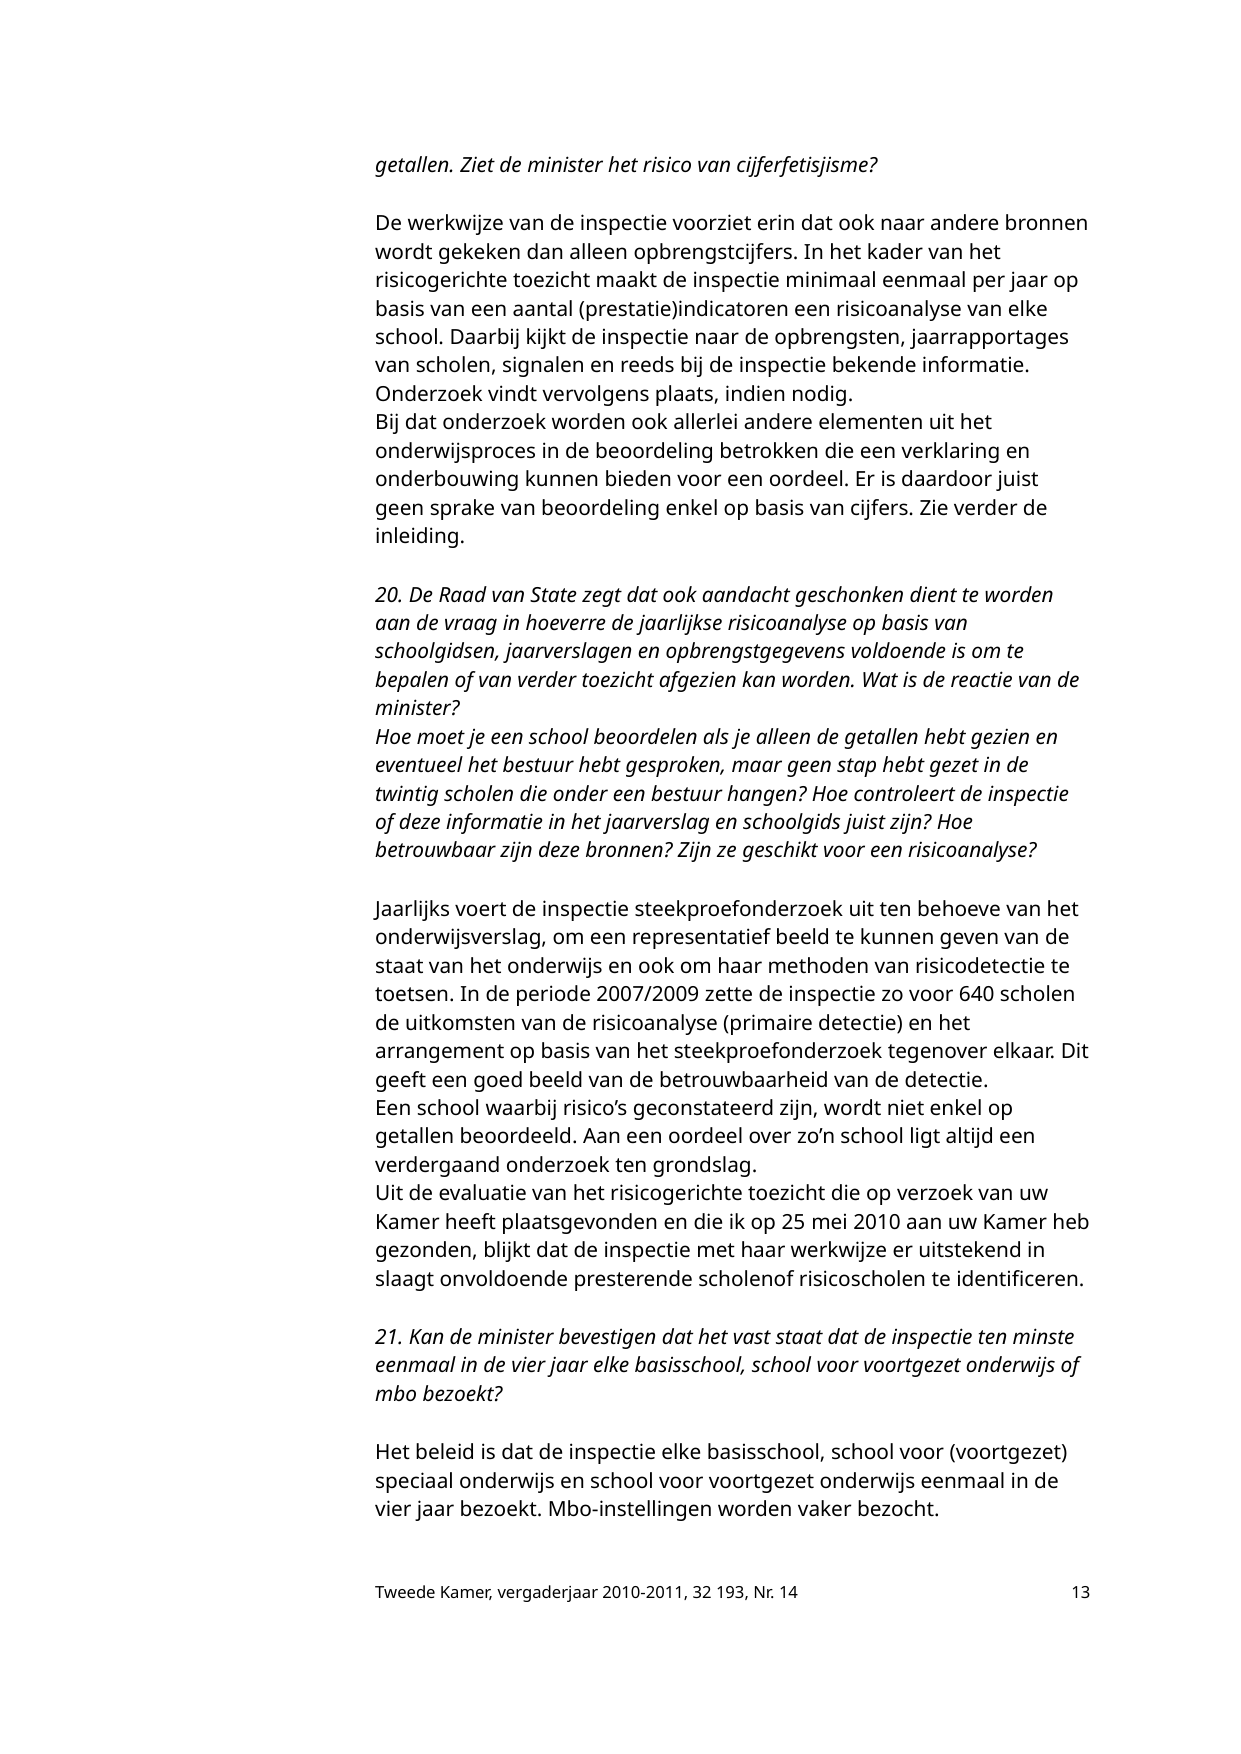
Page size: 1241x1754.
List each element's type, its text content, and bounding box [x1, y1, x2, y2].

text 21. Kan de minister bevestigen dat het vast staat dat de inspectie ten minste eenmaal in de vier jaar elke basisschool, school voor voortgezet onderwijs of mbo bezoekt? [375, 1322, 1090, 1407]
text Uit de evaluatie van het risicogerichte toezicht die op verzoek van uw Kamer heeft plaatsgevonden en die ik op 25 mei 2010 aan uw Kamer heb gezonden, blijkt dat de inspectie met haar werkwijze er uitstekend in slaagt onvoldoende presterende scholenof risicoscholen te identificeren. [375, 1178, 1090, 1292]
text Hoe moet je een school beoordelen als je alleen de getallen hebt gezien en eventueel het bestuur hebt gesproken, maar geen stap hebt gezet in de twintig scholen die onder een bestuur hangen? Hoe controleert de inspectie of deze informatie in het jaarverslag en schoolgids juist zijn? Hoe betrouwbaar zijn deze bronnen? Zijn ze geschikt voor een risicoanalyse? [375, 722, 1090, 864]
text getallen. Ziet de minister het risico van cijferfetisjisme? [375, 150, 1090, 178]
text Bij dat onderzoek worden ook allerlei andere elementen uit het onderwijsproces in de beoordeling betrokken die een verklaring en onderbouwing kunnen bieden voor een oordeel. Er is daardoor juist geen sprake van beoordeling enkel op basis van cijfers. Zie verder de inleiding. [375, 407, 1090, 550]
text 20. De Raad van State zegt dat ook aandacht geschonken dient te worden aan de vraag in hoeverre de jaarlijkse risicoanalyse op basis van schoolgidsen, jaarverslagen en opbrengstgegevens voldoende is om te bepalen of van verder toezicht afgezien kan worden. Wat is de reactie van de minister? [375, 580, 1090, 722]
text Jaarlijks voert de inspectie steekproefonderzoek uit ten behoeve van het onderwijsverslag, om een representatief beeld te kunnen geven van de staat van het onderwijs en ook om haar methoden van risicodetectie te toetsen. In de periode 2007/2009 zette de inspectie zo voor 640 scholen de uitkomsten van de risicoanalyse (primaire detectie) en het arrangement op basis van het steekproefonderzoek tegenover elkaar. Dit geeft een goed beeld van de betrouwbaarheid van de detectie. [375, 894, 1090, 1093]
text Een school waarbij risico’s geconstateerd zijn, wordt niet enkel op getallen beoordeeld. Aan een oordeel over zo’n school ligt altijd een verdergaand onderzoek ten grondslag. [375, 1093, 1090, 1178]
text Het beleid is dat de inspectie elke basisschool, school voor (voortgezet) speciaal onderwijs en school voor voortgezet onderwijs eenmaal in de vier jaar bezoekt. Mbo-instellingen worden vaker bezocht. [375, 1437, 1090, 1523]
text De werkwijze van de inspectie voorziet erin dat ook naar andere bronnen wordt gekeken dan alleen opbrengstcijfers. In het kader van het risicogerichte toezicht maakt de inspectie minimaal eenmaal per jaar op basis van een aantal (prestatie)indicatoren een risicoanalyse van elke school. Daarbij kijkt de inspectie naar de opbrengsten, jaarrapportages van scholen, signalen en reeds bij de inspectie bekende informatie. Onderzoek vindt vervolgens plaats, indien nodig. [375, 208, 1090, 407]
